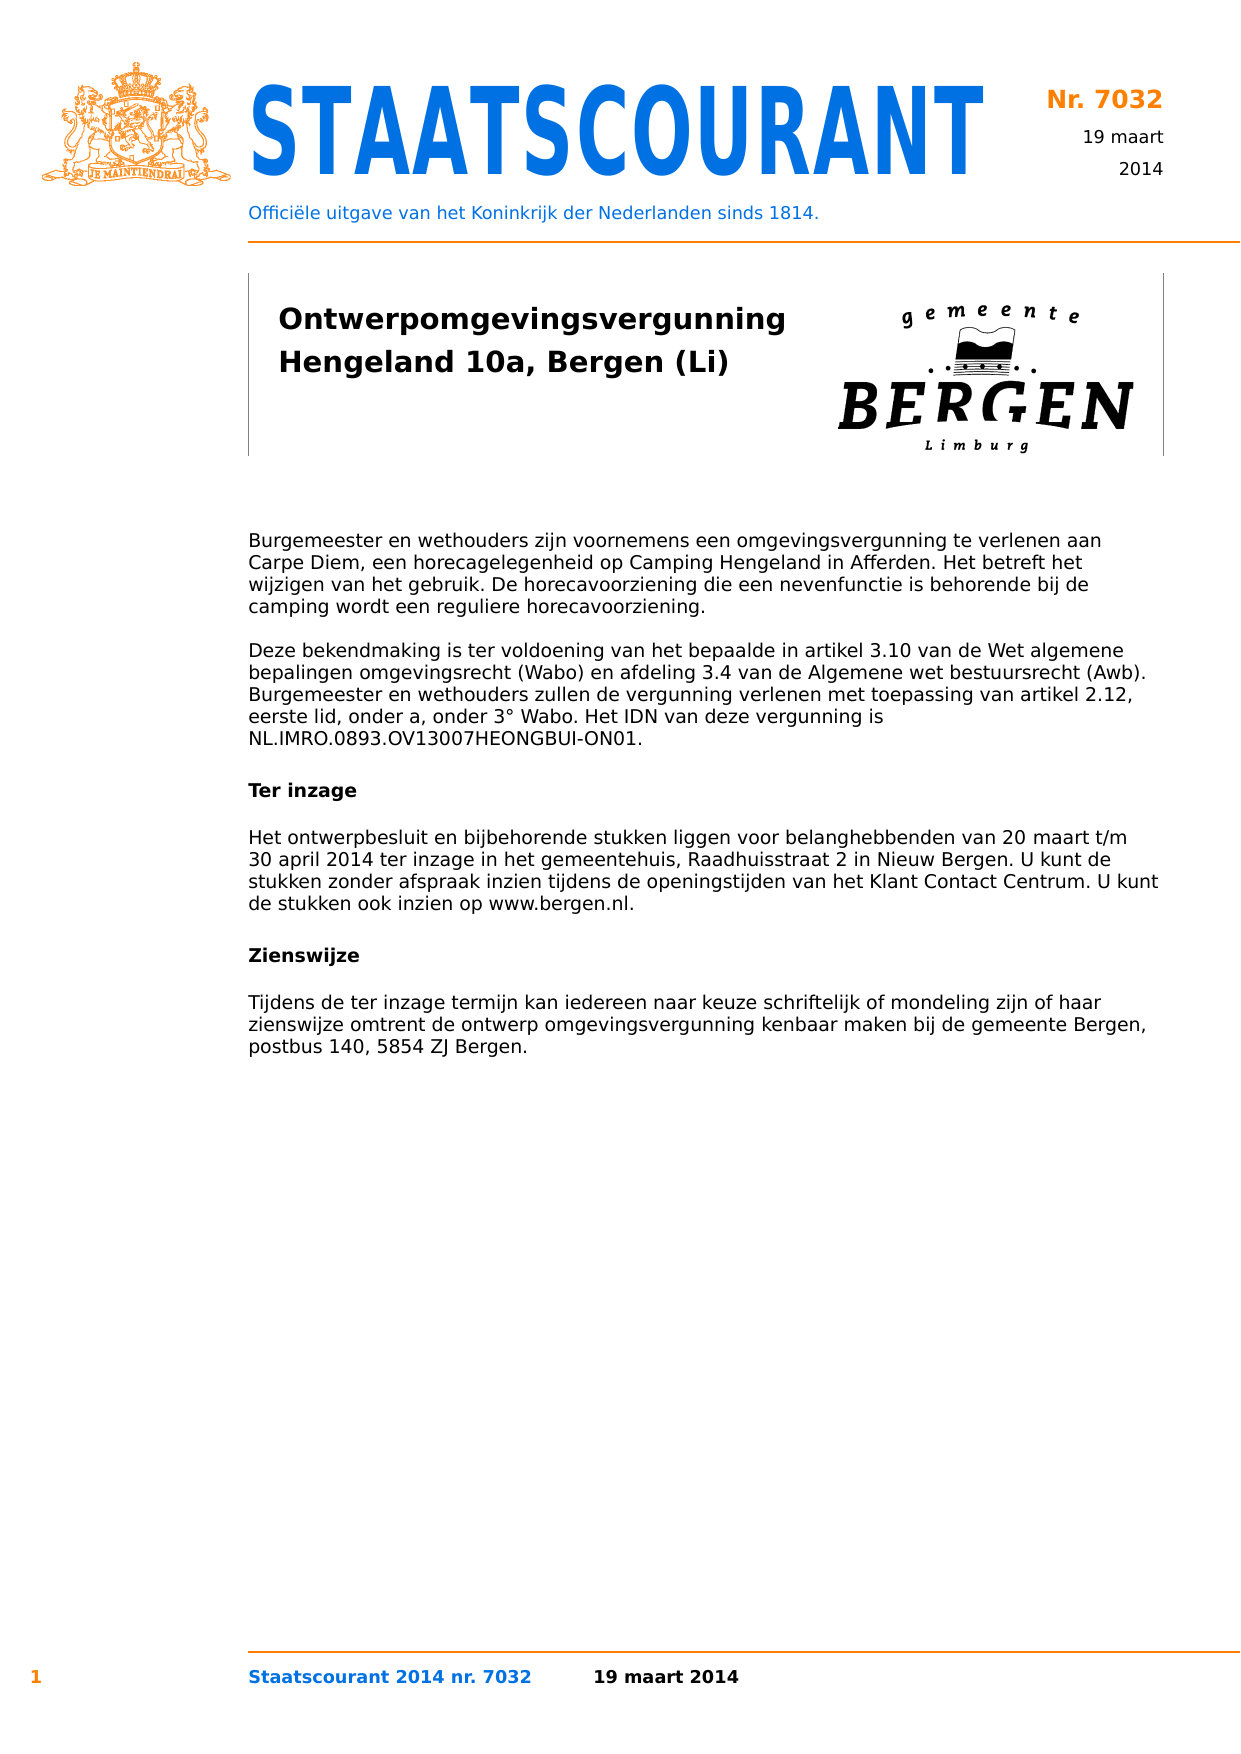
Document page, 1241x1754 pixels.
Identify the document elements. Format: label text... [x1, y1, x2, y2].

subtitle Ontwerpomgevingsvergunning Hengeland 10a, Bergen (Li) [249, 273, 1163, 456]
text Tijdens de ter inzage termijn kan iedereen naar keuze schriftelijk of mondeling zijn of haar zienswijze omtrent de ontwerp omgevingsvergunning kenbaar maken bij de gemeente Bergen, postbus 140, 5854 ZJ Bergen. [248, 992, 1163, 1058]
picture [41, 62, 231, 186]
table_header STAATSCOURANT [248, 62, 998, 203]
table_cell Officiële uitgave van het Koninkrijk der Nederlanden sinds 1814. [248, 203, 1240, 241]
text Deze bekendmaking is ter voldoening van het bepaalde in artikel 3.10 van de Wet algemene bepalingen omgevingsrecht (Wabo) en afdeling 3.4 van de Algemene wet bestuursrecht (Awb). Burgemeester en wethouders zullen de vergunning verlenen met toepassing van artikel 2.12, eerste lid, onder a, onder 3° Wabo. Het IDN van deze vergunning is NL.IMRO.0893.OV13007HEONGBUI-ON01. [248, 640, 1163, 750]
text Het ontwerpbesluit en bijbehorende stukken liggen voor belanghebbenden van 20 maart t/m 30 april 2014 ter inzage in het gemeentehuis, Raadhuisstraat 2 in Nieuw Bergen. U kunt de stukken zonder afspraak inzien tijdens de openingstijden van het Klant Contact Centrum. U kunt de stukken ook inzien op www.bergen.nl. [248, 827, 1163, 915]
subtitle Ter inzage [248, 780, 1163, 802]
table_cell 2014 [998, 153, 1240, 203]
picture [838, 302, 1134, 456]
table_header Nr. 7032 [998, 62, 1240, 121]
table_header [25, 62, 248, 241]
text Burgemeester en wethouders zijn voornemens een omgevingsvergunning te verlenen aan Carpe Diem, een horecagelegenheid op Camping Hengeland in Afferden. Het betreft het wijzigen van het gebruik. De horecavoorziening die een nevenfunctie is behorende bij de camping wordt een reguliere horecavoorziening. [248, 530, 1163, 618]
table_cell 19 maart [998, 121, 1240, 153]
subtitle Zienswijze [248, 945, 1163, 967]
